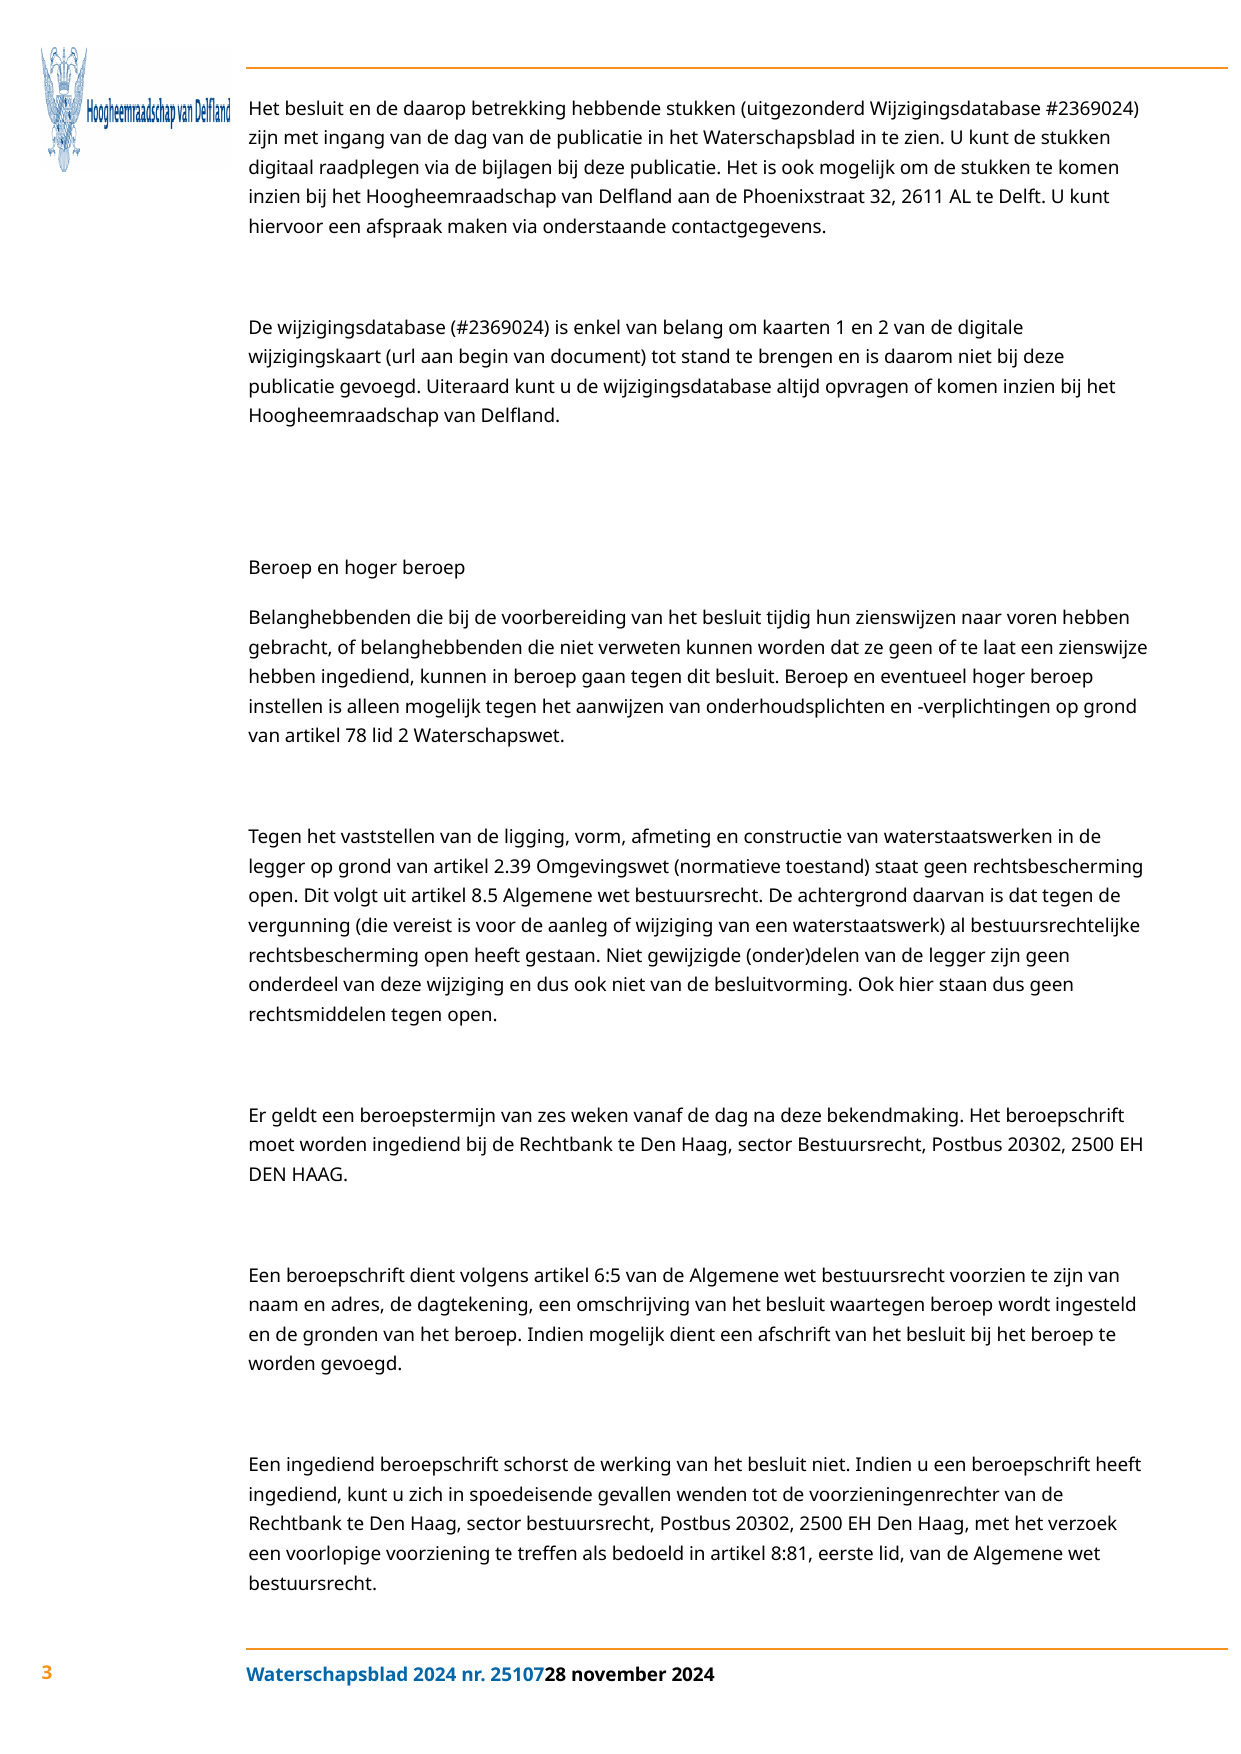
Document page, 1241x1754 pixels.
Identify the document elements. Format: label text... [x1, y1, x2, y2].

text Een ingediend beroepschrift schorst de werking van het besluit niet. Indien u een beroepschrift heeft ingediend, kunt u zich in spoedeisende gevallen wenden tot de voorzieningenrechter van de Rechtbank te Den Haag, sector bestuursrecht, Postbus 20302, 2500 EH Den Haag, met het verzoek een voorlopige voorziening te treffen als bedoeld in artikel 8:81, eerste lid, van de Algemene wet bestuursrecht. [248, 1451, 1152, 1596]
text Tegen het vaststellen van de ligging, vorm, afmeting en constructie van waterstaatswerken in de legger op grond van artikel 2.39 Omgevingswet (normatieve toestand) staat geen rechtsbescherming open. Dit volgt uit artikel 8.5 Algemene wet bestuursrecht. De achtergrond daarvan is dat tegen de vergunning (die vereist is voor de aanleg of wijziging van een waterstaatswerk) al bestuursrechtelijke rechtsbescherming open heeft gestaan. Niet gewijzigde (onder)delen van de legger zijn geen onderdeel van deze wijziging en dus ook niet van de besluitvorming. Ook hier staan dus geen rechtsmiddelen tegen open. [248, 823, 1152, 1027]
text Een beroepschrift dient volgens artikel 6:5 van de Algemene wet bestuursrecht voorzien te zijn van naam en adres, de dagtekening, een omschrijving van het besluit waartegen beroep wordt ingesteld en de gronden van het beroep. Indien mogelijk dient een afschrift van het besluit bij het beroep te worden gevoegd. [248, 1262, 1152, 1376]
text Belanghebbenden die bij de voorbereiding van het besluit tijdig hun zienswijzen naar voren hebben gebracht, of belanghebbenden die niet verweten kunnen worden dat ze geen of te laat een zienswijze hebben ingediend, kunnen in beroep gaan tegen dit besluit. Beroep en eventueel hoger beroep instellen is alleen mogelijk tegen het aanwijzen van onderhoudsplichten en -verplichtingen op grond van artikel 78 lid 2 Waterschapswet. [248, 604, 1152, 748]
text Beroep en hoger beroep [248, 554, 1152, 580]
text Het besluit en de daarop betrekking hebbende stukken (uitgezonderd Wijzigingsdatabase #2369024) zijn met ingang van de dag van de publicatie in het Waterschapsblad in te zien. U kunt de stukken digitaal raadplegen via de bijlagen bij deze publicatie. Het is ook mogelijk om de stukken te komen inzien bij het Hoogheemraadschap van Delfland aan de Phoenixstraat 32, 2611 AL te Delft. U kunt hiervoor een afspraak maken via onderstaande contactgegevens. [248, 95, 1152, 239]
text De wijzigingsdatabase (#2369024) is enkel van belang om kaarten 1 en 2 van de digitale wijzigingskaart (url aan begin van document) tot stand te brengen en is daarom niet bij deze publicatie gevoegd. Uiteraard kunt u de wijzigingsdatabase altijd opvragen of komen inzien bij het Hoogheemraadschap van Delfland. [248, 314, 1152, 428]
text Er geldt een beroepstermijn van zes weken vanaf de dag na deze bekendmaking. Het beroepschrift moet worden ingediend bij de Rechtbank te Den Haag, sector Bestuursrecht, Postbus 20302, 2500 EH DEN HAAG. [248, 1102, 1152, 1187]
picture [41, 47, 231, 172]
